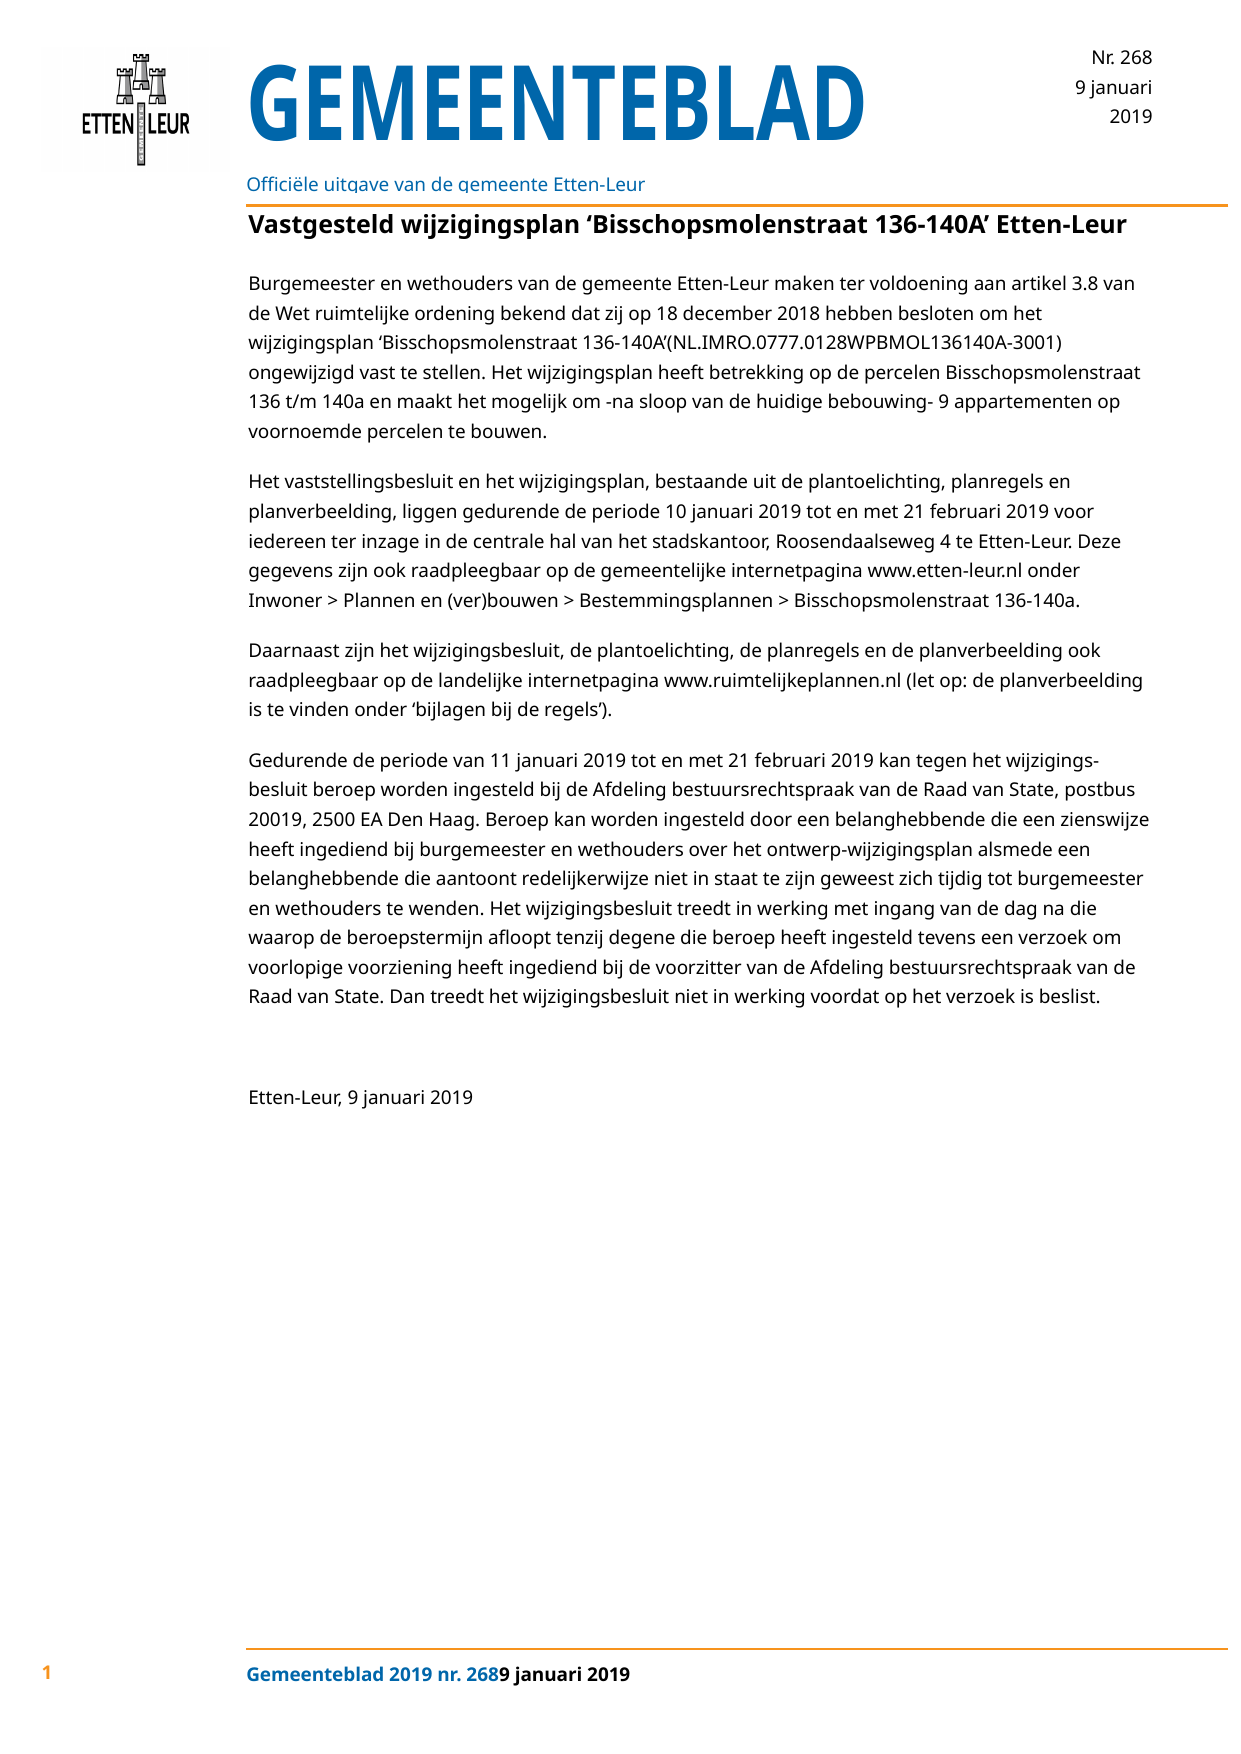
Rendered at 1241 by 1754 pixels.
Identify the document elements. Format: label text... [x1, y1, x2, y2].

text Vastgesteld wijzigingsplan ‘Bisschopsmolenstraat 136-140A’ Etten-Leur [248, 207, 1152, 241]
text Het vaststellingsbesluit en het wijzigingsplan, bestaande uit de plantoelichting, planregels en planverbeelding, liggen gedurende de periode 10 januari 2019 tot en met 21 februari 2019 voor iedereen ter inzage in de centrale hal van het stadskantoor, Roosendaalseweg 4 te Etten-Leur. Deze gegevens zijn ook raadpleegbaar op de gemeentelijke internetpagina www.etten-leur.nl onder Inwoner > Plannen en (ver)bouwen > Bestemmingsplannen > Bisschopsmolenstraat 136-140a. [248, 469, 1152, 613]
text Etten-Leur, 9 januari 2019 [248, 1084, 1152, 1110]
text Daarnaast zijn het wijzigingsbesluit, de plantoelichting, de planregels en de planverbeelding ook raadpleegbaar op de landelijke internetpagina www.ruimtelijkeplannen.nl (let op: de planverbeelding is te vinden onder ‘bijlagen bij de regels’). [248, 637, 1152, 722]
text Gedurende de periode van 11 januari 2019 tot en met 21 februari 2019 kan tegen het wijzigings- besluit beroep worden ingesteld bij de Afdeling bestuursrechtspraak van de Raad van State, postbus 20019, 2500 EA Den Haag. Beroep kan worden ingesteld door een belanghebbende die een zienswijze heeft ingediend bij burgemeester en wethouders over het ontwerp-wijzigingsplan alsmede een belanghebbende die aantoont redelijkerwijze niet in staat te zijn geweest zich tijdig tot burgemeester en wethouders te wenden. Het wijzigingsbesluit treedt in werking met ingang van de dag na die waarop de beroepstermijn afloopt tenzij degene die beroep heeft ingesteld tevens een verzoek om voorlopige voorziening heeft ingediend bij de voorzitter van de Afdeling bestuursrechtspraak van de Raad van State. Dan treedt het wijzigingsbesluit niet in werking voordat op het verzoek is beslist. [248, 747, 1152, 1009]
text Burgemeester en wethouders van de gemeente Etten-Leur maken ter voldoening aan artikel 3.8 van de Wet ruimtelijke ordening bekend dat zij op 18 december 2018 hebben besloten om het wijzigingsplan ‘Bisschopsmolenstraat 136-140A’(NL.IMRO.0777.0128WPBMOL136140A-3001) ongewijzigd vast te stellen. Het wijzigingsplan heeft betrekking op de percelen Bisschopsmolenstraat 136 t/m 140a en maakt het mogelijk om -na sloop van de huidige bebouwing- 9 appartementen op voornoemde percelen te bouwen. [248, 270, 1152, 444]
picture [41, 47, 231, 172]
